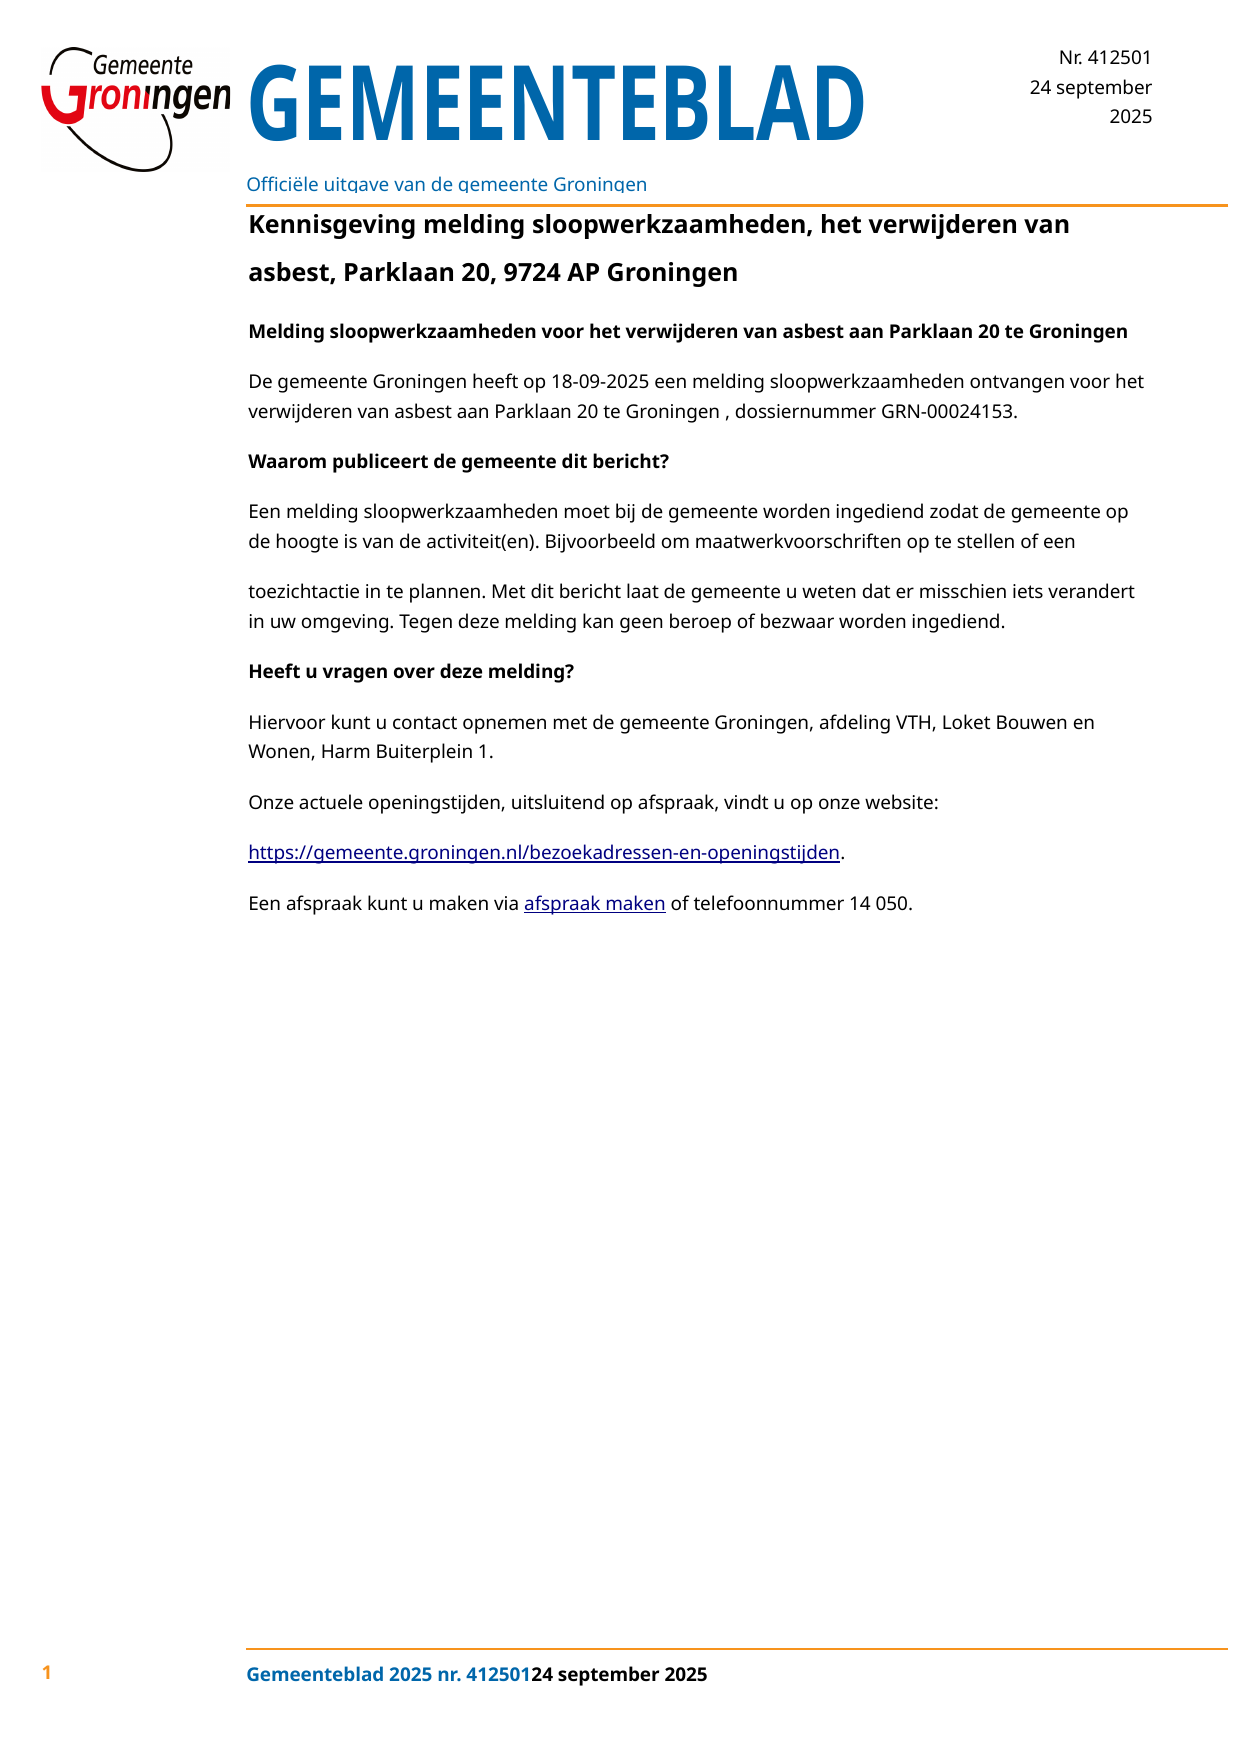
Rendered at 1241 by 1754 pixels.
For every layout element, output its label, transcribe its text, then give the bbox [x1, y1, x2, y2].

picture [41, 47, 231, 172]
text Hiervoor kunt u contact opnemen met de gemeente Groningen, afdeling VTH, Loket Bouwen en Wonen, Harm Buiterplein 1. [248, 709, 1152, 764]
text toezichtactie in te plannen. Met dit bericht laat de gemeente u weten dat er misschien iets verandert in uw omgeving. Tegen deze melding kan geen beroep of bezwaar worden ingediend. [248, 579, 1152, 634]
text De gemeente Groningen heeft op 18-09-2025 een melding sloopwerkzaamheden ontvangen voor het verwijderen van asbest aan Parklaan 20 te Groningen , dossiernummer GRN-00024153. [248, 368, 1152, 424]
text Een afspraak kunt u maken via afspraak maken of telefoonnummer 14 050. [248, 890, 1152, 916]
text Melding sloopwerkzaamheden voor het verwijderen van asbest aan Parklaan 20 te Groningen [248, 318, 1152, 344]
text Een melding sloopwerkzaamheden moet bij de gemeente worden ingediend zodat de gemeente op de hoogte is van de activiteit(en). Bijvoorbeeld om maatwerkvoorschriften op te stellen of een [248, 499, 1152, 554]
text Onze actuele openingstijden, uitsluitend op afspraak, vindt u op onze website: [248, 789, 1152, 815]
text Waarom publiceert de gemeente dit bericht? [248, 448, 1152, 474]
text Heeft u vragen over deze melding? [248, 659, 1152, 684]
text Kennisgeving melding sloopwerkzaamheden, het verwijderen van asbest, Parklaan 20, 9724 AP Groningen [248, 207, 1152, 288]
text https://gemeente.groningen.nl/bezoekadressen-en-openingstijden. [248, 839, 1152, 865]
